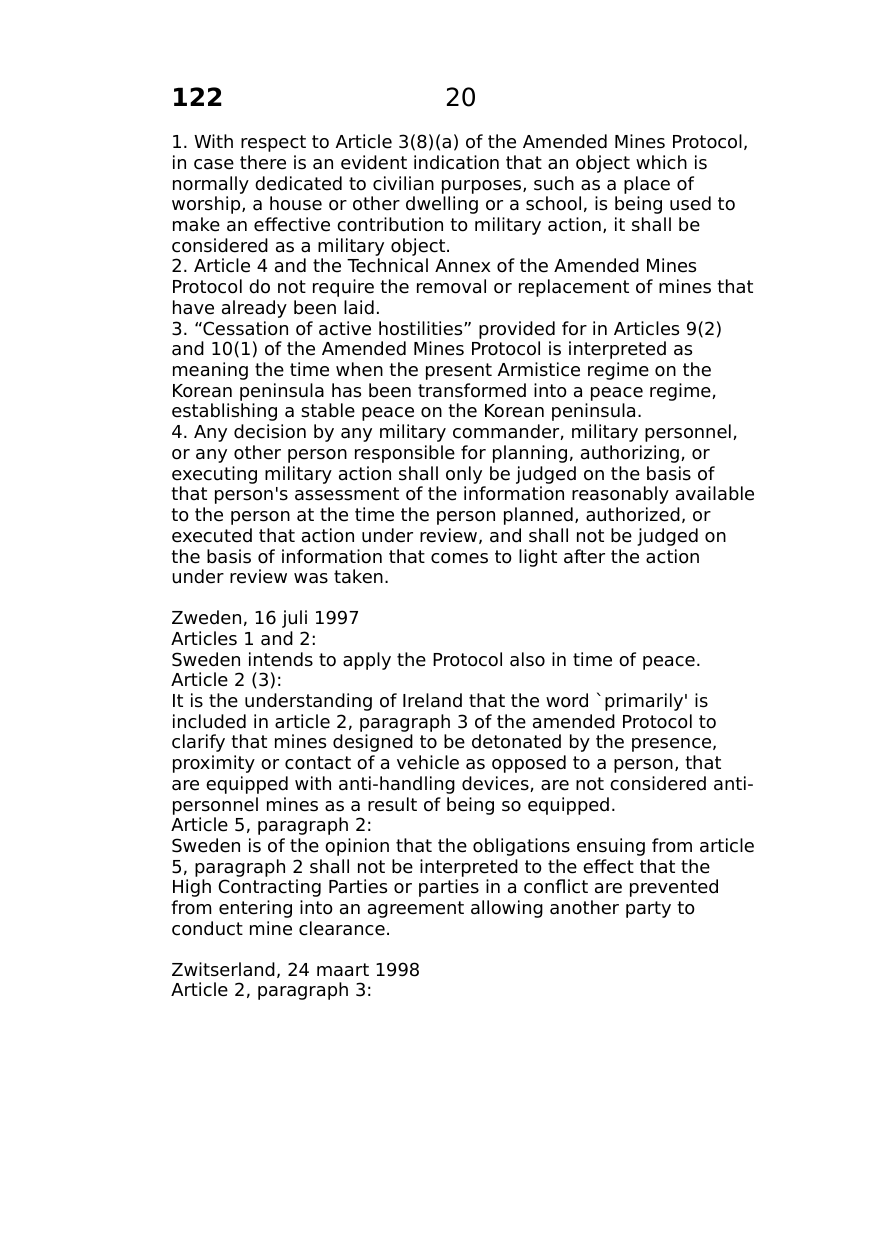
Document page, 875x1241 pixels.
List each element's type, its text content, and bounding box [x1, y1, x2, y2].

text 1. With respect to Article 3(8)(a) of the Amended Mines Protocol, in case there is an evident indication that an object which is normally dedicated to civilian purposes, such as a place of worship, a house or other dwelling or a school, is being used to make an effective contribution to military action, it shall be considered as a military object. [171, 132, 756, 256]
text Article 2 (3): [171, 670, 756, 691]
text Article 2, paragraph 3: [171, 980, 756, 1001]
text Sweden intends to apply the Protocol also in time of peace. [171, 649, 756, 670]
text It is the understanding of Ireland that the word `primarily' is included in article 2, paragraph 3 of the amended Protocol to clarify that mines designed to be detonated by the presence, proximity or contact of a vehicle as opposed to a person, that are equipped with anti-handling devices, are not considered anti-personnel mines as a result of being so equipped. [171, 691, 756, 815]
text Zwitserland, 24 maart 1998 [171, 959, 756, 980]
text Zweden, 16 juli 1997 [171, 608, 756, 629]
text Sweden is of the opinion that the obligations ensuing from article 5, paragraph 2 shall not be interpreted to the effect that the High Contracting Parties or parties in a conflict are prevented from entering into an agreement allowing another party to conduct mine clearance. [171, 836, 756, 939]
text Articles 1 and 2: [171, 629, 756, 649]
text 3. “Cessation of active hostilities” provided for in Articles 9(2) and 10(1) of the Amended Mines Protocol is interpreted as meaning the time when the present Armistice regime on the Korean peninsula has been transformed into a peace regime, establishing a stable peace on the Korean peninsula. [171, 318, 756, 422]
text Article 5, paragraph 2: [171, 815, 756, 836]
text 4. Any decision by any military commander, military personnel, or any other person responsible for planning, authorizing, or executing military action shall only be judged on the basis of that person's assessment of the information reasonably available to the person at the time the person planned, authorized, or executed that action under review, and shall not be judged on the basis of information that comes to light after the action under review was taken. [171, 422, 756, 588]
text 2. Article 4 and the Technical Annex of the Amended Mines Protocol do not require the removal or replacement of mines that have already been laid. [171, 256, 756, 318]
